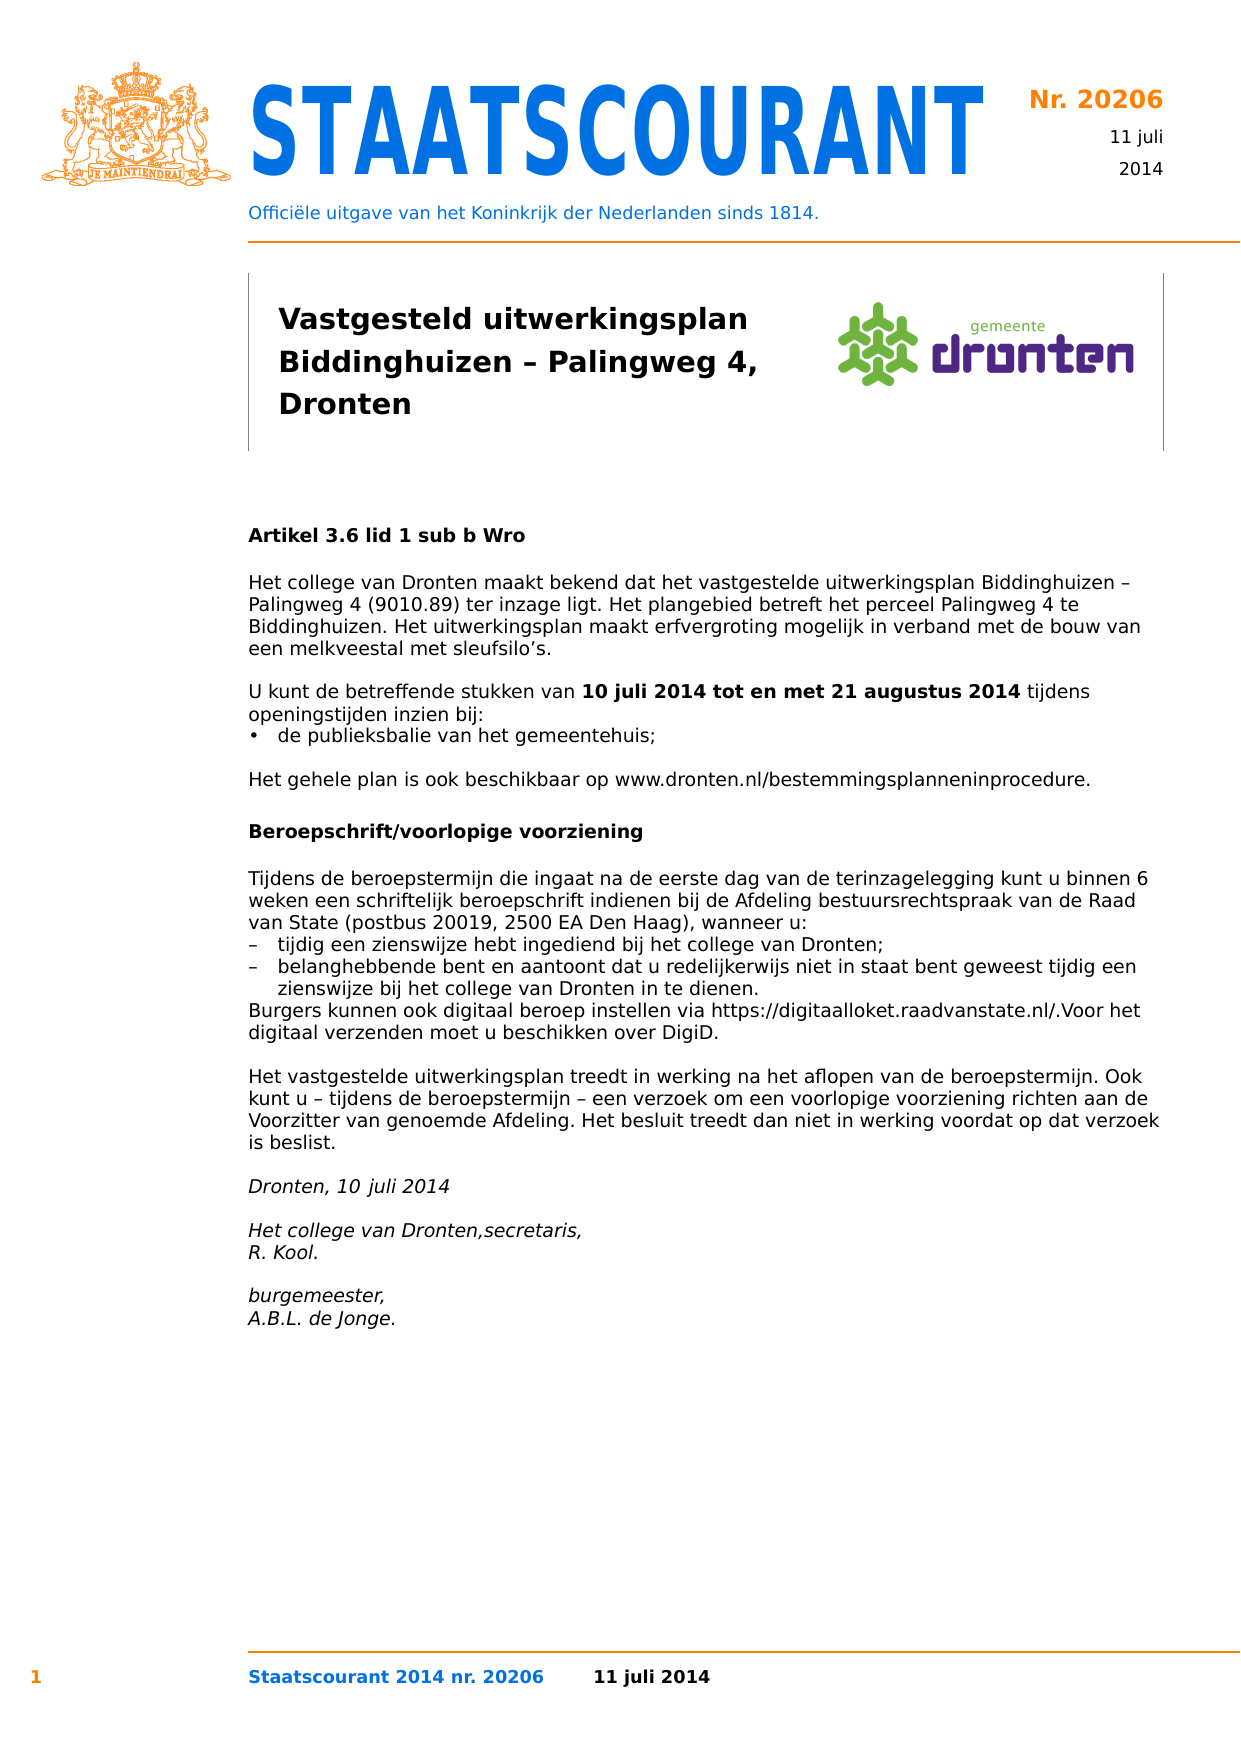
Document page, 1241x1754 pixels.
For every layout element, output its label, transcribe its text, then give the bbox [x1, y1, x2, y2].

text burgemeester, A.B.L. de Jonge. [248, 1285, 1163, 1329]
picture [41, 62, 231, 186]
table_cell Officiële uitgave van het Koninkrijk der Nederlanden sinds 1814. [248, 203, 1240, 241]
table_cell 2014 [998, 153, 1240, 203]
text Het college van Dronten,secretaris, R. Kool. [248, 1219, 1163, 1263]
text U kunt de betreffende stukken van 10 juli 2014 tot en met 21 augustus 2014 tijdens openingstijden inzien bij: [248, 681, 1163, 725]
text Burgers kunnen ook digitaal beroep instellen via https://digitaalloket.raadvanstate.nl/.Voor het digitaal verzenden moet u beschikken over DigiD. [248, 1000, 1163, 1044]
picture [838, 302, 1134, 386]
text Tijdens de beroepstermijn die ingaat na de eerste dag van de terinzagelegging kunt u binnen 6 weken een schriftelijk beroepschrift indienen bij de Afdeling bestuursrechtspraak van de Raad van State (postbus 20019, 2500 EA Den Haag), wanneer u: [248, 868, 1163, 934]
text Het vastgestelde uitwerkingsplan treedt in werking na het aflopen van de beroepstermijn. Ook kunt u – tijdens de beroepstermijn – een verzoek om een voorlopige voorziening richten aan de Voorzitter van genoemde Afdeling. Het besluit treedt dan niet in werking voordat op dat verzoek is beslist. [248, 1066, 1163, 1154]
subtitle Vastgesteld uitwerkingsplan Biddinghuizen – Palingweg 4, Dronten [249, 273, 1163, 451]
text Dronten, 10 juli 2014 [248, 1176, 1163, 1198]
text Het gehele plan is ook beschikbaar op www.dronten.nl/bestemmingsplanneninprocedure. [248, 769, 1163, 791]
table_cell 11 juli [998, 121, 1240, 153]
text – tijdig een zienswijze hebt ingediend bij het college van Dronten; [248, 934, 1163, 956]
text – belanghebbende bent en aantoont dat u redelijkerwijs niet in staat bent geweest tijdig een zienswijze bij het college van Dronten in te dienen. [248, 956, 1163, 1000]
subtitle Artikel 3.6 lid 1 sub b Wro [248, 525, 1163, 547]
table_header Nr. 20206 [998, 62, 1240, 121]
text Het college van Dronten maakt bekend dat het vastgestelde uitwerkingsplan Biddinghuizen – Palingweg 4 (9010.89) ter inzage ligt. Het plangebied betreft het perceel Palingweg 4 te Biddinghuizen. Het uitwerkingsplan maakt erfvergroting mogelijk in verband met de bouw van een melkveestal met sleufsilo’s. [248, 572, 1163, 659]
table_header STAATSCOURANT [248, 62, 998, 203]
subtitle Beroepschrift/voorlopige voorziening [248, 821, 1163, 843]
text • de publieksbalie van het gemeentehuis; [248, 725, 1163, 747]
table_header [25, 62, 248, 241]
